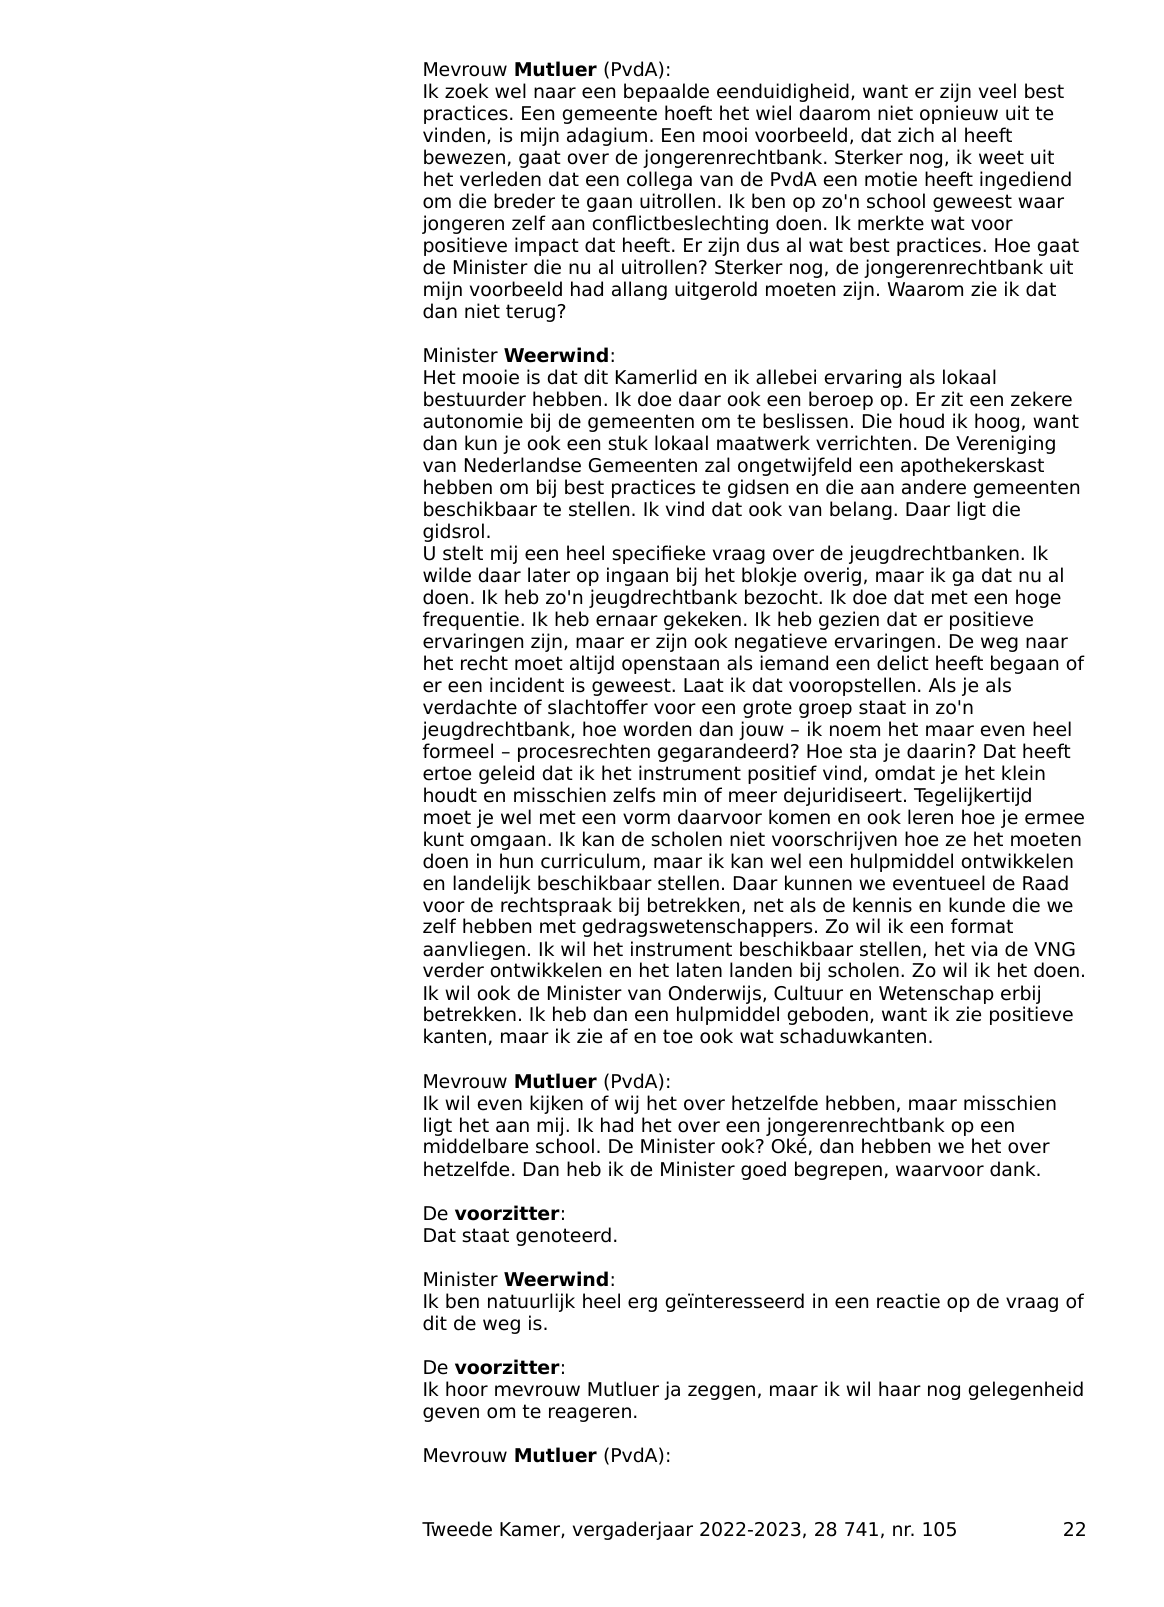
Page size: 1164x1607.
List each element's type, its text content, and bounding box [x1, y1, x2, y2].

text De voorzitter: [422, 1203, 1087, 1224]
text Dat staat genoteerd. [422, 1224, 1087, 1247]
text De voorzitter: [422, 1357, 1087, 1379]
text Ik zoek wel naar een bepaalde eenduidigheid, want er zijn veel best practices. Een gemeente hoeft het wiel daarom niet opnieuw uit te vinden, is mijn adagium. Een mooi voorbeeld, dat zich al heeft bewezen, gaat over de jongerenrechtbank. Sterker nog, ik weet uit het verleden dat een collega van de PvdA een motie heeft ingediend om die breder te gaan uitrollen. Ik ben op zo'n school geweest waar jongeren zelf aan conflictbeslechting doen. Ik merkte wat voor positieve impact dat heeft. Er zijn dus al wat best practices. Hoe gaat de Minister die nu al uitrollen? Sterker nog, de jongerenrechtbank uit mijn voorbeeld had allang uitgerold moeten zijn. Waarom zie ik dat dan niet terug? [422, 81, 1087, 323]
text U stelt mij een heel specifieke vraag over de jeugdrechtbanken. Ik wilde daar later op ingaan bij het blokje overig, maar ik ga dat nu al doen. Ik heb zo'n jeugdrechtbank bezocht. Ik doe dat met een hoge frequentie. Ik heb ernaar gekeken. Ik heb gezien dat er positieve ervaringen zijn, maar er zijn ook negatieve ervaringen. De weg naar het recht moet altijd openstaan als iemand een delict heeft begaan of er een incident is geweest. Laat ik dat vooropstellen. Als je als verdachte of slachtoffer voor een grote groep staat in zo'n jeugdrechtbank, hoe worden dan jouw – ik noem het maar even heel formeel – procesrechten gegarandeerd? Hoe sta je daarin? Dat heeft ertoe geleid dat ik het instrument positief vind, omdat je het klein houdt en misschien zelfs min of meer dejuridiseert. Tegelijkertijd moet je wel met een vorm daarvoor komen en ook leren hoe je ermee kunt omgaan. Ik kan de scholen niet voorschrijven hoe ze het moeten doen in hun curriculum, maar ik kan wel een hulpmiddel ontwikkelen en landelijk beschikbaar stellen. Daar kunnen we eventueel de Raad voor de rechtspraak bij betrekken, net als de kennis en kunde die we zelf hebben met gedragswetenschappers. Zo wil ik een format aanvliegen. Ik wil het instrument beschikbaar stellen, het via de VNG verder ontwikkelen en het laten landen bij scholen. Zo wil ik het doen. Ik wil ook de Minister van Onderwijs, Cultuur en Wetenschap erbij betrekken. Ik heb dan een hulpmiddel geboden, want ik zie positieve kanten, maar ik zie af en toe ook wat schaduwkanten. [422, 543, 1087, 1048]
text Het mooie is dat dit Kamerlid en ik allebei ervaring als lokaal bestuurder hebben. Ik doe daar ook een beroep op. Er zit een zekere autonomie bij de gemeenten om te beslissen. Die houd ik hoog, want dan kun je ook een stuk lokaal maatwerk verrichten. De Vereniging van Nederlandse Gemeenten zal ongetwijfeld een apothekerskast hebben om bij best practices te gidsen en die aan andere gemeenten beschikbaar te stellen. Ik vind dat ook van belang. Daar ligt die gidsrol. [422, 367, 1087, 543]
text Mevrouw Mutluer (PvdA): [422, 1071, 1087, 1092]
text Mevrouw Mutluer (PvdA): [422, 1445, 1087, 1467]
text Ik wil even kijken of wij het over hetzelfde hebben, maar misschien ligt het aan mij. Ik had het over een jongerenrechtbank op een middelbare school. De Minister ook? Oké, dan hebben we het over hetzelfde. Dan heb ik de Minister goed begrepen, waarvoor dank. [422, 1092, 1087, 1180]
text Minister Weerwind: [422, 345, 1087, 367]
text Ik hoor mevrouw Mutluer ja zeggen, maar ik wil haar nog gelegenheid geven om te reageren. [422, 1379, 1087, 1423]
text Mevrouw Mutluer (PvdA): [422, 59, 1087, 81]
text Minister Weerwind: [422, 1269, 1087, 1291]
text Ik ben natuurlijk heel erg geïnteresseerd in een reactie op de vraag of dit de weg is. [422, 1291, 1087, 1335]
